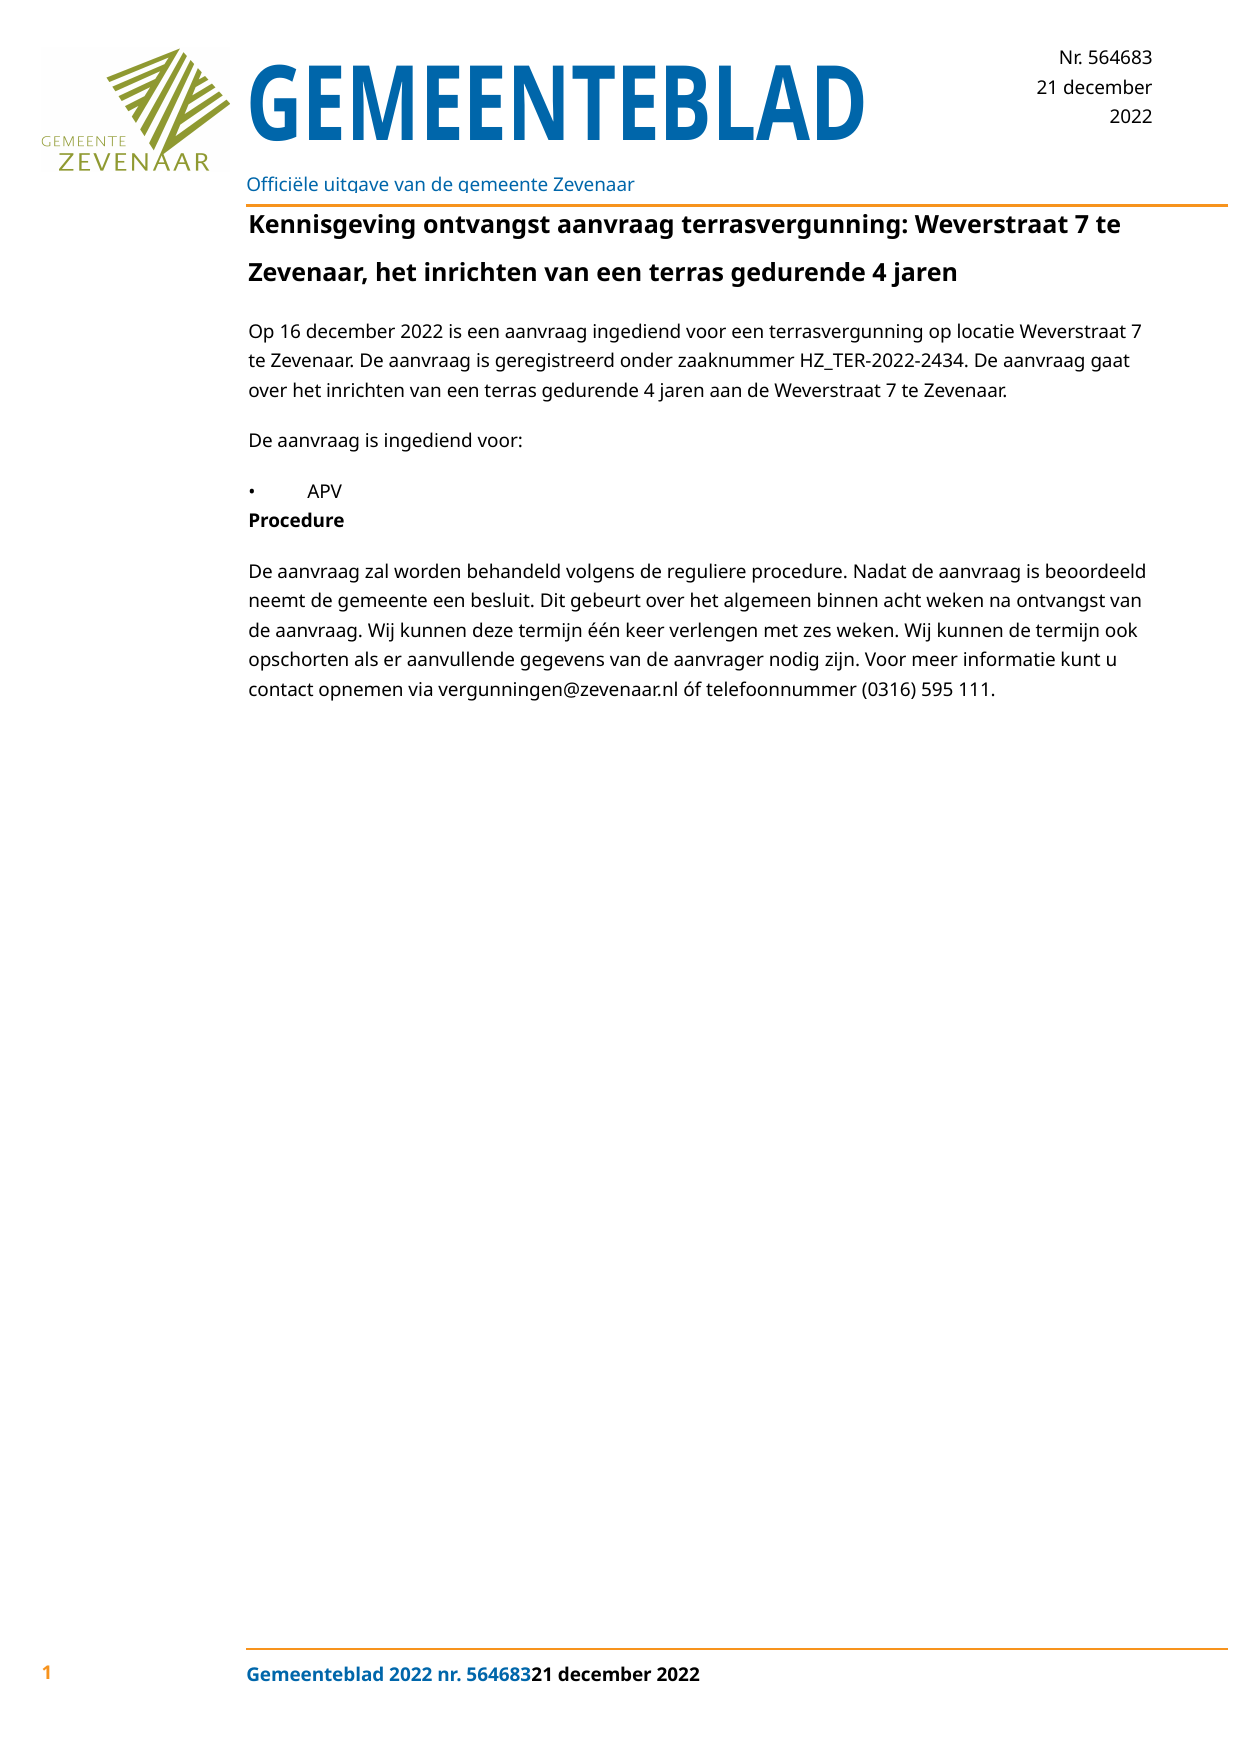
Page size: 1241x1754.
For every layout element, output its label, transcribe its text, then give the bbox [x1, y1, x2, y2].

list APV [248, 478, 1152, 504]
text De aanvraag is ingediend voor: [248, 427, 1152, 453]
text Op 16 december 2022 is een aanvraag ingediend voor een terrasvergunning op locatie Weverstraat 7 te Zevenaar. De aanvraag is geregistreerd onder zaaknummer HZ_TER-2022-2434. De aanvraag gaat over het inrichten van een terras gedurende 4 jaren aan de Weverstraat 7 te Zevenaar. [248, 318, 1152, 403]
text Kennisgeving ontvangst aanvraag terrasvergunning: Weverstraat 7 te Zevenaar, het inrichten van een terras gedurende 4 jaren [248, 207, 1152, 288]
text De aanvraag zal worden behandeld volgens de reguliere procedure. Nadat de aanvraag is beoordeeld neemt de gemeente een besluit. Dit gebeurt over het algemeen binnen acht weken na ontvangst van de aanvraag. Wij kunnen deze termijn één keer verlengen met zes weken. Wij kunnen de termijn ook opschorten als er aanvullende gegevens van de aanvrager nodig zijn. Voor meer informatie kunt u contact opnemen via vergunningen@zevenaar.nl óf telefoonnummer (0316) 595 111. [248, 558, 1152, 702]
text Procedure [248, 507, 1152, 533]
picture [41, 47, 231, 172]
